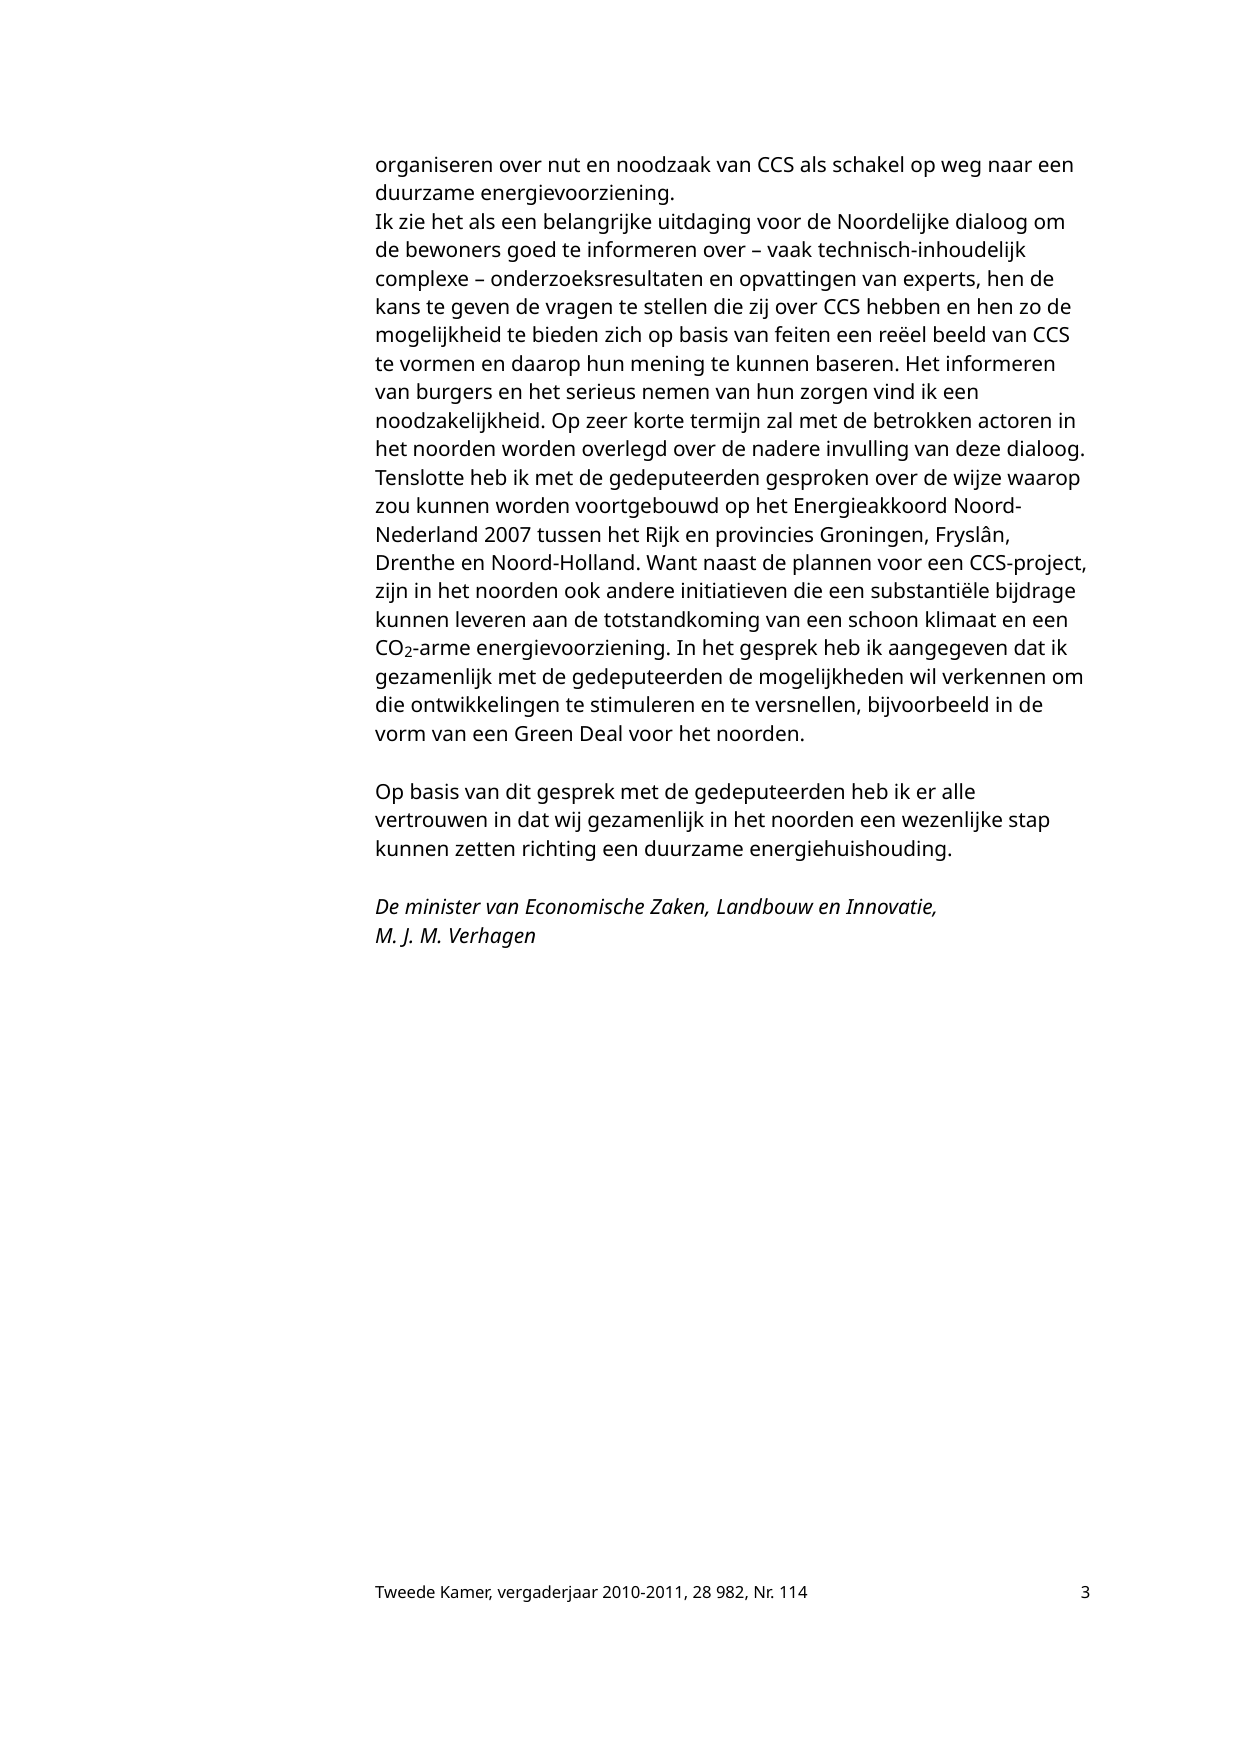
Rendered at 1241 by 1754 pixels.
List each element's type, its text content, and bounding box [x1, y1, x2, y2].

text Ik zie het als een belangrijke uitdaging voor de Noordelijke dialoog om de bewoners goed te informeren over – vaak technisch-inhoudelijk complexe – onderzoeksresultaten en opvattingen van experts, hen de kans te geven de vragen te stellen die zij over CCS hebben en hen zo de mogelijkheid te bieden zich op basis van feiten een reëel beeld van CCS te vormen en daarop hun mening te kunnen baseren. Het informeren van burgers en het serieus nemen van hun zorgen vind ik een noodzakelijkheid. Op zeer korte termijn zal met de betrokken actoren in het noorden worden overlegd over de nadere invulling van deze dialoog. [375, 207, 1090, 463]
text M. J. M. Verhagen [375, 921, 1090, 949]
text Tenslotte heb ik met de gedeputeerden gesproken over de wijze waarop zou kunnen worden voortgebouwd op het Energieakkoord Noord-Nederland 2007 tussen het Rijk en provincies Groningen, Fryslân, Drenthe en Noord-Holland. Want naast de plannen voor een CCS-project, zijn in het noorden ook andere initiatieven die een substantiële bijdrage kunnen leveren aan de totstandkoming van een schoon klimaat en een CO2-arme energievoorziening. In het gesprek heb ik aangegeven dat ik gezamenlijk met de gedeputeerden de mogelijkheden wil verkennen om die ontwikkelingen te stimuleren en te versnellen, bijvoorbeeld in de vorm van een Green Deal voor het noorden. [375, 463, 1090, 747]
text organiseren over nut en noodzaak van CCS als schakel op weg naar een duurzame energievoorziening. [375, 150, 1090, 207]
text Op basis van dit gesprek met de gedeputeerden heb ik er alle vertrouwen in dat wij gezamenlijk in het noorden een wezenlijke stap kunnen zetten richting een duurzame energiehuishouding. [375, 777, 1090, 862]
text De minister van Economische Zaken, Landbouw en Innovatie, [375, 892, 1090, 921]
